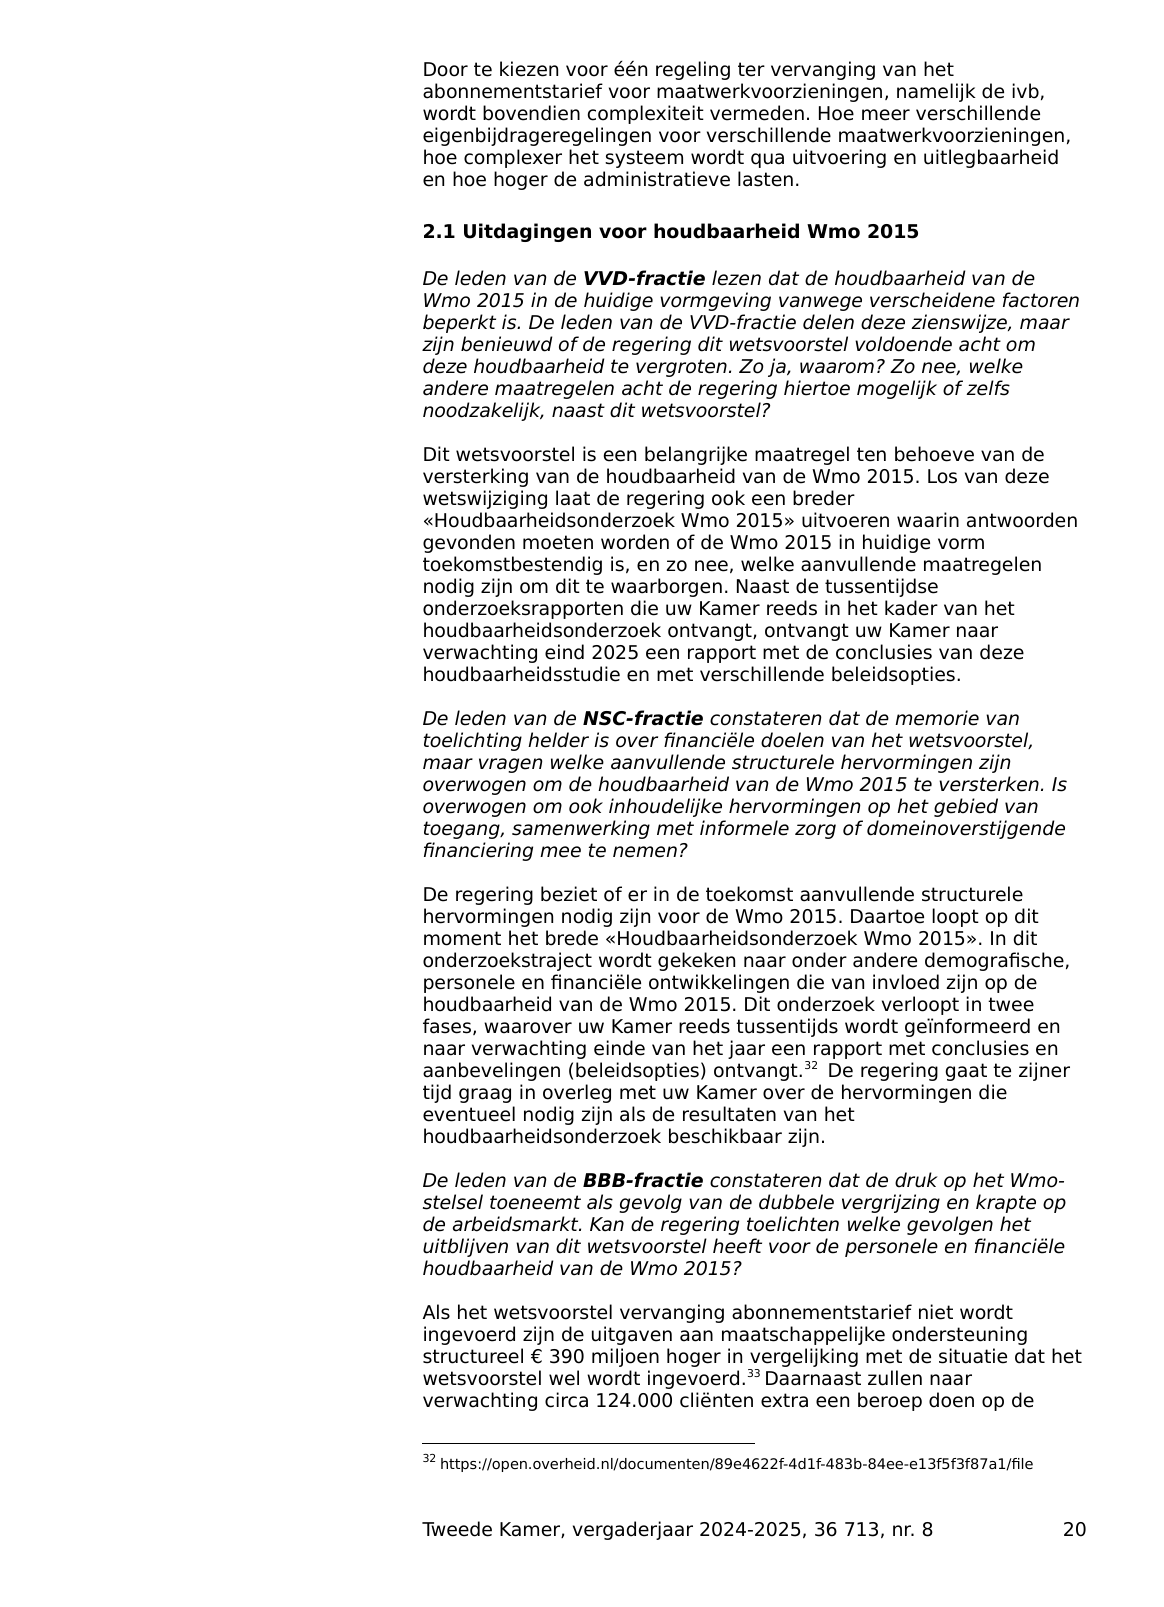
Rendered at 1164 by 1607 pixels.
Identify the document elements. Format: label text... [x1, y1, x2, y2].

subtitle 2.1 Uitdagingen voor houdbaarheid Wmo 2015 [422, 221, 1087, 243]
text De leden van de BBB-fractie constateren dat de druk op het Wmo-stelsel toeneemt als gevolg van de dubbele vergrijzing en krapte op de arbeidsmarkt. Kan de regering toelichten welke gevolgen het uitblijven van dit wetsvoorstel heeft voor de personele en financiële houdbaarheid van de Wmo 2015? [422, 1170, 1087, 1280]
text De leden van de VVD-fractie lezen dat de houdbaarheid van de Wmo 2015 in de huidige vormgeving vanwege verscheidene factoren beperkt is. De leden van de VVD-fractie delen deze zienswijze, maar zijn benieuwd of de regering dit wetsvoorstel voldoende acht om deze houdbaarheid te vergroten. Zo ja, waarom? Zo nee, welke andere maatregelen acht de regering hiertoe mogelijk of zelfs noodzakelijk, naast dit wetsvoorstel? [422, 268, 1087, 422]
text De leden van de NSC-fractie constateren dat de memorie van toelichting helder is over financiële doelen van het wetsvoorstel, maar vragen welke aanvullende structurele hervormingen zijn overwogen om de houdbaarheid van de Wmo 2015 te versterken. Is overwogen om ook inhoudelijke hervormingen op het gebied van toegang, samenwerking met informele zorg of domeinoverstijgende financiering mee te nemen? [422, 708, 1087, 862]
text Dit wetsvoorstel is een belangrijke maatregel ten behoeve van de versterking van de houdbaarheid van de Wmo 2015. Los van deze wetswijziging laat de regering ook een breder «Houdbaarheidsonderzoek Wmo 2015» uitvoeren waarin antwoorden gevonden moeten worden of de Wmo 2015 in huidige vorm toekomstbestendig is, en zo nee, welke aanvullende maatregelen nodig zijn om dit te waarborgen. Naast de tussentijdse onderzoeksrapporten die uw Kamer reeds in het kader van het houdbaarheidsonderzoek ontvangt, ontvangt uw Kamer naar verwachting eind 2025 een rapport met de conclusies van deze houdbaarheidsstudie en met verschillende beleidsopties. [422, 444, 1087, 686]
text https://open.overheid.nl/documenten/89e4622f-4d1f-483b-84ee-e13f5f3f87a1/file [422, 1452, 1087, 1474]
text Als het wetsvoorstel vervanging abonnementstarief niet wordt ingevoerd zijn de uitgaven aan maatschappelijke ondersteuning structureel € 390 miljoen hoger in vergelijking met de situatie dat het wetsvoorstel wel wordt ingevoerd.Daarnaast zullen naar verwachting circa 124.000 cliënten extra een beroep doen op de [422, 1302, 1087, 1412]
text Door te kiezen voor één regeling ter vervanging van het abonnementstarief voor maatwerkvoorzieningen, namelijk de ivb, wordt bovendien complexiteit vermeden. Hoe meer verschillende eigenbijdrageregelingen voor verschillende maatwerkvoorzieningen, hoe complexer het systeem wordt qua uitvoering en uitlegbaarheid en hoe hoger de administratieve lasten. [422, 59, 1087, 191]
text De regering beziet of er in de toekomst aanvullende structurele hervormingen nodig zijn voor de Wmo 2015. Daartoe loopt op dit moment het brede «Houdbaarheidsonderzoek Wmo 2015». In dit onderzoekstraject wordt gekeken naar onder andere demografische, personele en financiële ontwikkelingen die van invloed zijn op de houdbaarheid van de Wmo 2015. Dit onderzoek verloopt in twee fases, waarover uw Kamer reeds tussentijds wordt geïnformeerd en naar verwachting einde van het jaar een rapport met conclusies en aanbevelingen (beleidsopties) ontvangt. De regering gaat te zijner tijd graag in overleg met uw Kamer over de hervormingen die eventueel nodig zijn als de resultaten van het houdbaarheidsonderzoek beschikbaar zijn. [422, 884, 1087, 1148]
